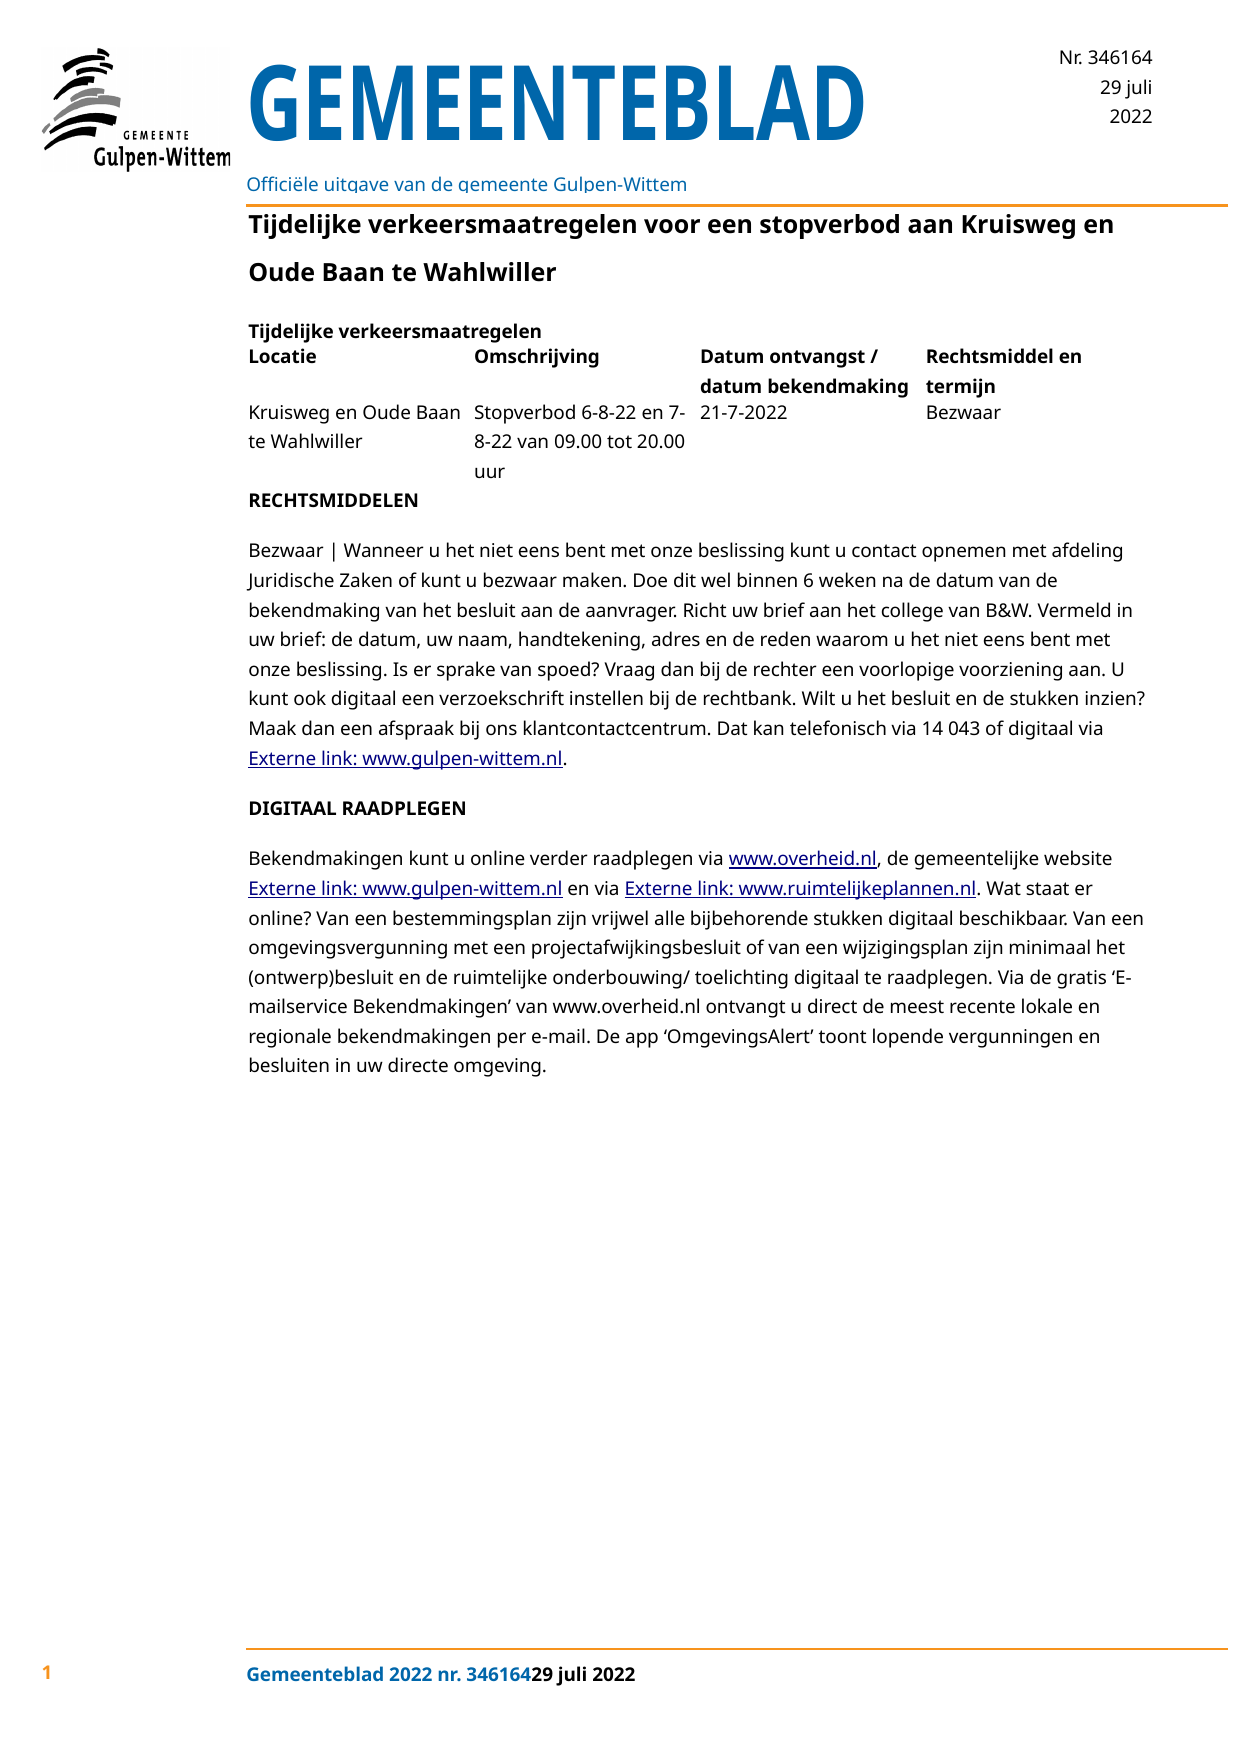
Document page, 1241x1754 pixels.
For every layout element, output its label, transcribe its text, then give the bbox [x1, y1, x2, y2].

text Bekendmakingen kunt u online verder raadplegen via www.overheid.nl, de gemeentelijke website Externe link: www.gulpen-wittem.nl en via Externe link: www.ruimtelijkeplannen.nl. Wat staat er online? Van een bestemmingsplan zijn vrijwel alle bijbehorende stukken digitaal beschikbaar. Van een omgevingsvergunning met een projectafwijkingsbesluit of van een wijzigingsplan zijn minimaal het (ontwerp)besluit en de ruimtelijke onderbouwing/ toelichting digitaal te raadplegen. Via de gratis ‘E-mailservice Bekendmakingen’ van www.overheid.nl ontvangt u direct de meest recente lokale en regionale bekendmakingen per e-mail. De app ‘OmgevingsAlert’ toont lopende vergunningen en besluiten in uw directe omgeving. [248, 846, 1152, 1078]
table_cell Locatie [248, 344, 474, 399]
table_cell Datum ontvangst / datum bekendmaking [700, 344, 926, 399]
table_cell Omschrijving [474, 344, 700, 399]
text RECHTSMIDDELEN [248, 487, 1152, 513]
table_cell 21-7-2022 [700, 399, 926, 484]
table_cell Stopverbod 6-8-22 en 7-8-22 van 09.00 tot 20.00 uur [474, 399, 700, 484]
text DIGITAAL RAADPLEGEN [248, 795, 1152, 821]
table_cell Bezwaar [926, 399, 1152, 484]
table_cell Rechtsmiddel en termijn [926, 344, 1152, 399]
table_cell Kruisweg en Oude Baan te Wahlwiller [248, 399, 474, 484]
picture [41, 47, 231, 172]
text Bezwaar | Wanneer u het niet eens bent met onze beslissing kunt u contact opnemen met afdeling Juridische Zaken of kunt u bezwaar maken. Doe dit wel binnen 6 weken na de datum van de bekendmaking van het besluit aan de aanvrager. Richt uw brief aan het college van B&W. Vermeld in uw brief: de datum, uw naam, handtekening, adres en de reden waarom u het niet eens bent met onze beslissing. Is er sprake van spoed? Vraag dan bij de rechter een voorlopige voorziening aan. U kunt ook digitaal een verzoekschrift instellen bij de rechtbank. Wilt u het besluit en de stukken inzien? Maak dan een afspraak bij ons klantcontactcentrum. Dat kan telefonisch via 14 043 of digitaal via Externe link: www.gulpen-wittem.nl. [248, 538, 1152, 770]
table_header Tijdelijke verkeersmaatregelen [248, 318, 1152, 344]
text Tijdelijke verkeersmaatregelen voor een stopverbod aan Kruisweg en Oude Baan te Wahlwiller [248, 207, 1152, 288]
